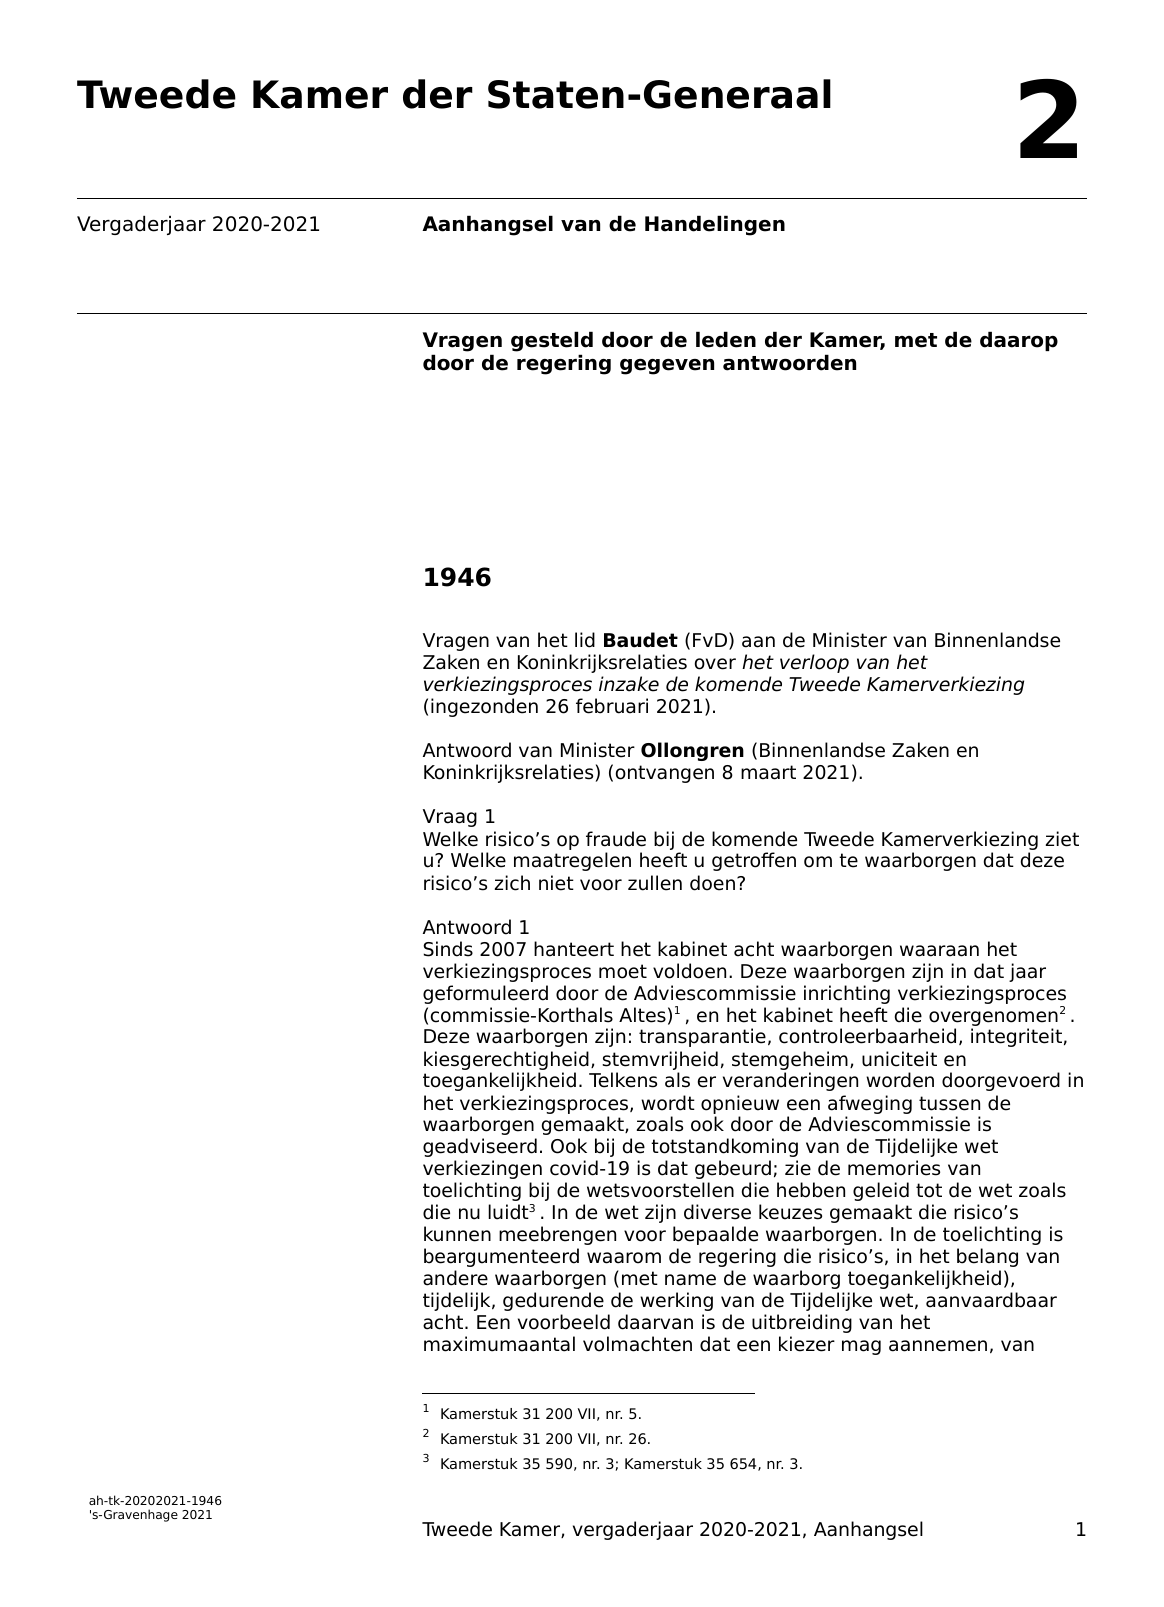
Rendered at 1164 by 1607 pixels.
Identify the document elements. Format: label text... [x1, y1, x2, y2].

table_cell Aanhangsel van de Handelingen [422, 199, 1087, 313]
table_cell Vragen gesteld door de leden der Kamer, met de daarop door de regering gegeven antwoorden [422, 314, 1087, 375]
text Welke risico’s op fraude bij de komende Tweede Kamerverkiezing ziet u? Welke maatregelen heeft u getroffen om te waarborgen dat deze risico’s zich niet voor zullen doen? [422, 828, 1087, 894]
table_header 2 [886, 59, 1087, 198]
text 1946 [422, 563, 1087, 592]
table_cell [77, 314, 422, 375]
text Kamerstuk 31 200 VII, nr. 5. [422, 1402, 1087, 1424]
table_cell Vergaderjaar 2020-2021 [77, 199, 422, 313]
text Kamerstuk 31 200 VII, nr. 26. [422, 1427, 1087, 1449]
text ah-tk-20202021-1946 [88, 1494, 323, 1508]
text Vragen van het lid Baudet (FvD) aan de Minister van Binnenlandse Zaken en Koninkrijksrelaties over het verloop van het verkiezingsproces inzake de komende Tweede Kamerverkiezing (ingezonden 26 februari 2021). [422, 630, 1087, 718]
text Vraag 1 [422, 806, 1087, 828]
text Antwoord van Minister Ollongren (Binnenlandse Zaken en Koninkrijksrelaties) (ontvangen 8 maart 2021). [422, 740, 1087, 784]
text Antwoord 1 [422, 917, 1087, 938]
text Kamerstuk 35 590, nr. 3; Kamerstuk 35 654, nr. 3. [422, 1452, 1087, 1474]
table_header Tweede Kamer der Staten-Generaal [77, 59, 886, 198]
text 's-Gravenhage 2021 [88, 1508, 323, 1522]
text Sinds 2007 hanteert het kabinet acht waarborgen waaraan het verkiezingsproces moet voldoen. Deze waarborgen zijn in dat jaar geformuleerd door de Adviescommissie inrichting verkiezingsproces (commissie-Korthals Altes), en het kabinet heeft die overgenomen. Deze waarborgen zijn: transparantie, controleerbaarheid, integriteit, kiesgerechtigheid, stemvrijheid, stemgeheim, uniciteit en toegankelijkheid. Telkens als er veranderingen worden doorgevoerd in het verkiezingsproces, wordt opnieuw een afweging tussen de waarborgen gemaakt, zoals ook door de Adviescommissie is geadviseerd. Ook bij de totstandkoming van de Tijdelijke wet verkiezingen covid-19 is dat gebeurd; zie de memories van toelichting bij de wetsvoorstellen die hebben geleid tot de wet zoals die nu luidt. In de wet zijn diverse keuzes gemaakt die risico’s kunnen meebrengen voor bepaalde waarborgen. In de toelichting is beargumenteerd waarom de regering die risico’s, in het belang van andere waarborgen (met name de waarborg toegankelijkheid), tijdelijk, gedurende de werking van de Tijdelijke wet, aanvaardbaar acht. Een voorbeeld daarvan is de uitbreiding van het maximumaantal volmachten dat een kiezer mag aannemen, van [422, 938, 1087, 1356]
